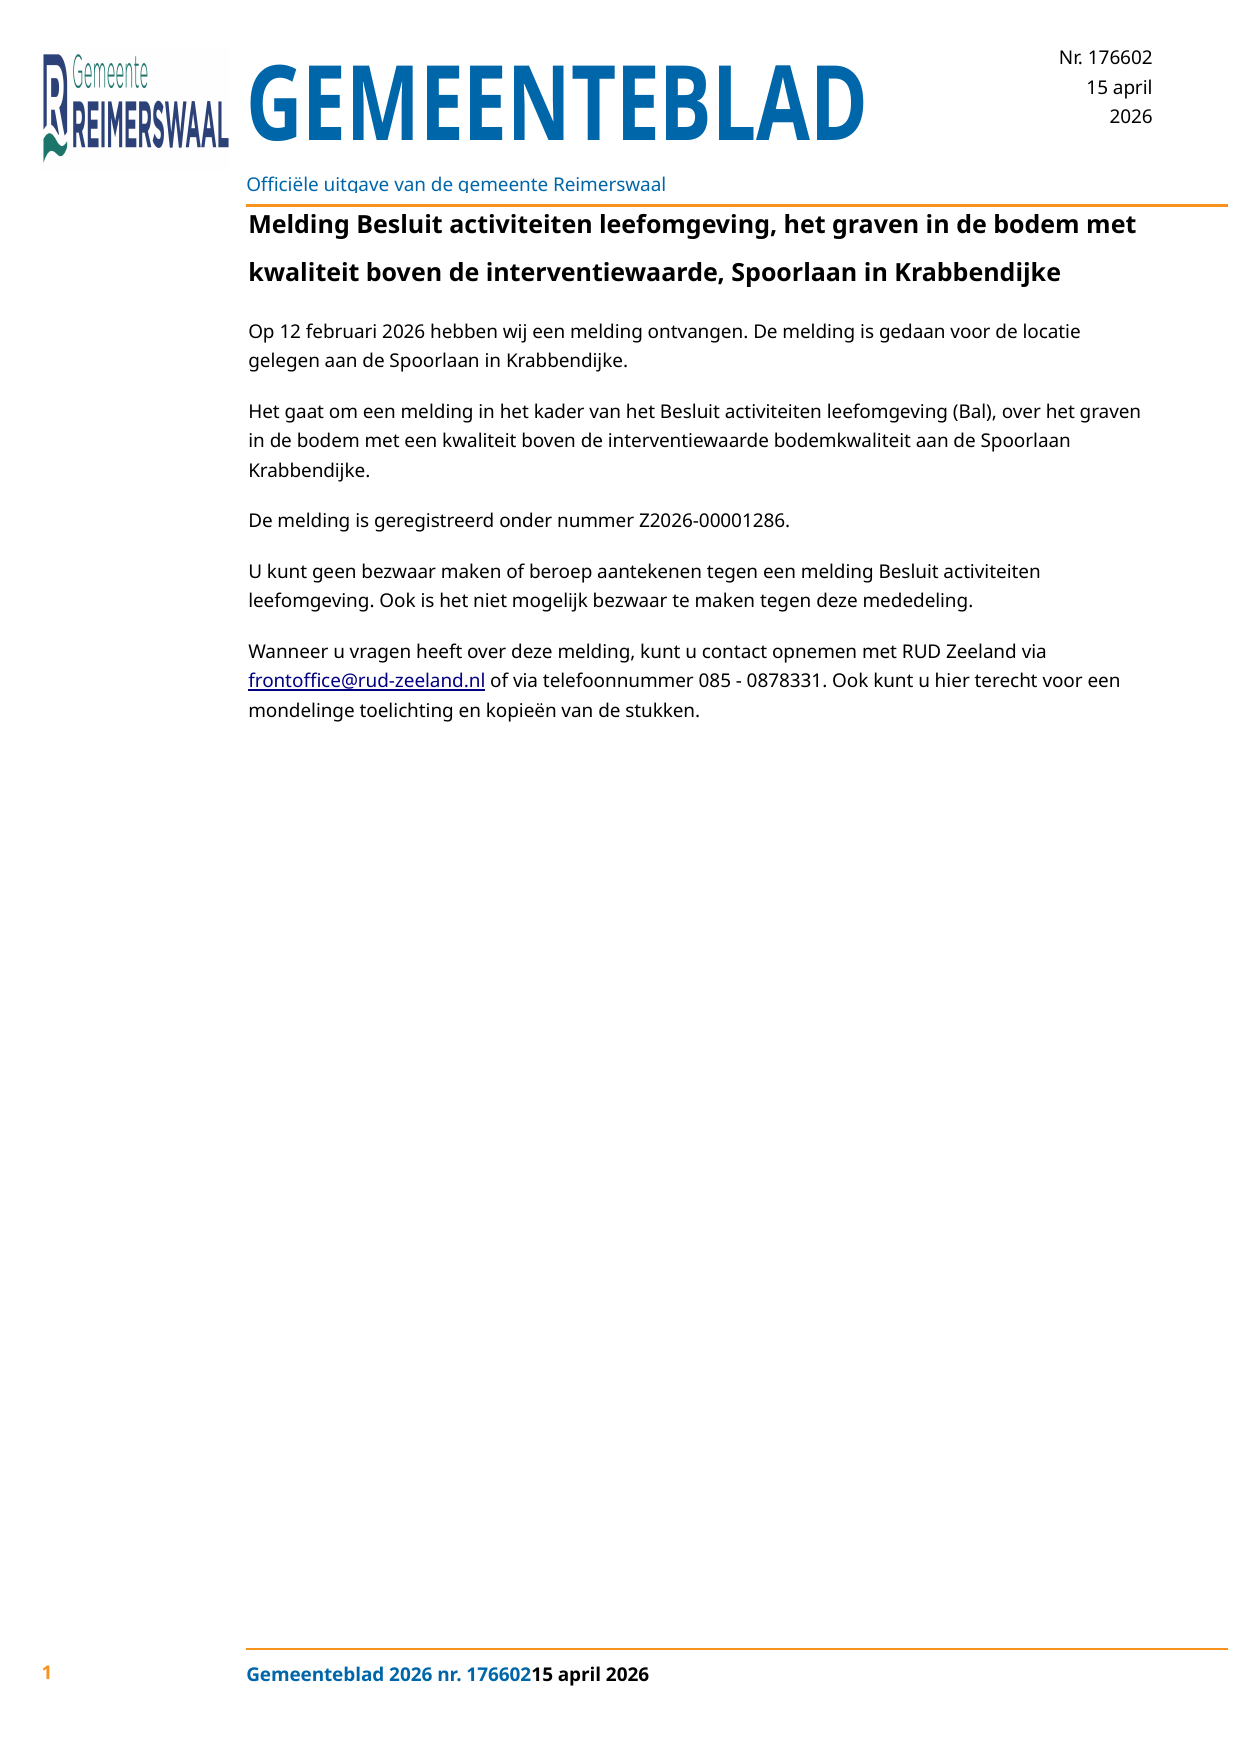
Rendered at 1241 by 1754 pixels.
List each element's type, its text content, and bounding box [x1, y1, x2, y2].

picture [41, 47, 231, 172]
text De melding is geregistreerd onder nummer Z2026-00001286. [248, 507, 1152, 533]
text Wanneer u vragen heeft over deze melding, kunt u contact opnemen met RUD Zeeland via frontoffice@rud-zeeland.nl of via telefoonnummer 085 - 0878331. Ook kunt u hier terecht voor een mondelinge toelichting en kopieën van de stukken. [248, 638, 1152, 723]
text U kunt geen bezwaar maken of beroep aantekenen tegen een melding Besluit activiteiten leefomgeving. Ook is het niet mogelijk bezwaar te maken tegen deze mededeling. [248, 558, 1152, 613]
text Het gaat om een melding in het kader van het Besluit activiteiten leefomgeving (Bal), over het graven in de bodem met een kwaliteit boven de interventiewaarde bodemkwaliteit aan de Spoorlaan Krabbendijke. [248, 398, 1152, 483]
text Melding Besluit activiteiten leefomgeving, het graven in de bodem met kwaliteit boven de interventiewaarde, Spoorlaan in Krabbendijke [248, 207, 1152, 288]
text Op 12 februari 2026 hebben wij een melding ontvangen. De melding is gedaan voor de locatie gelegen aan de Spoorlaan in Krabbendijke. [248, 318, 1152, 373]
